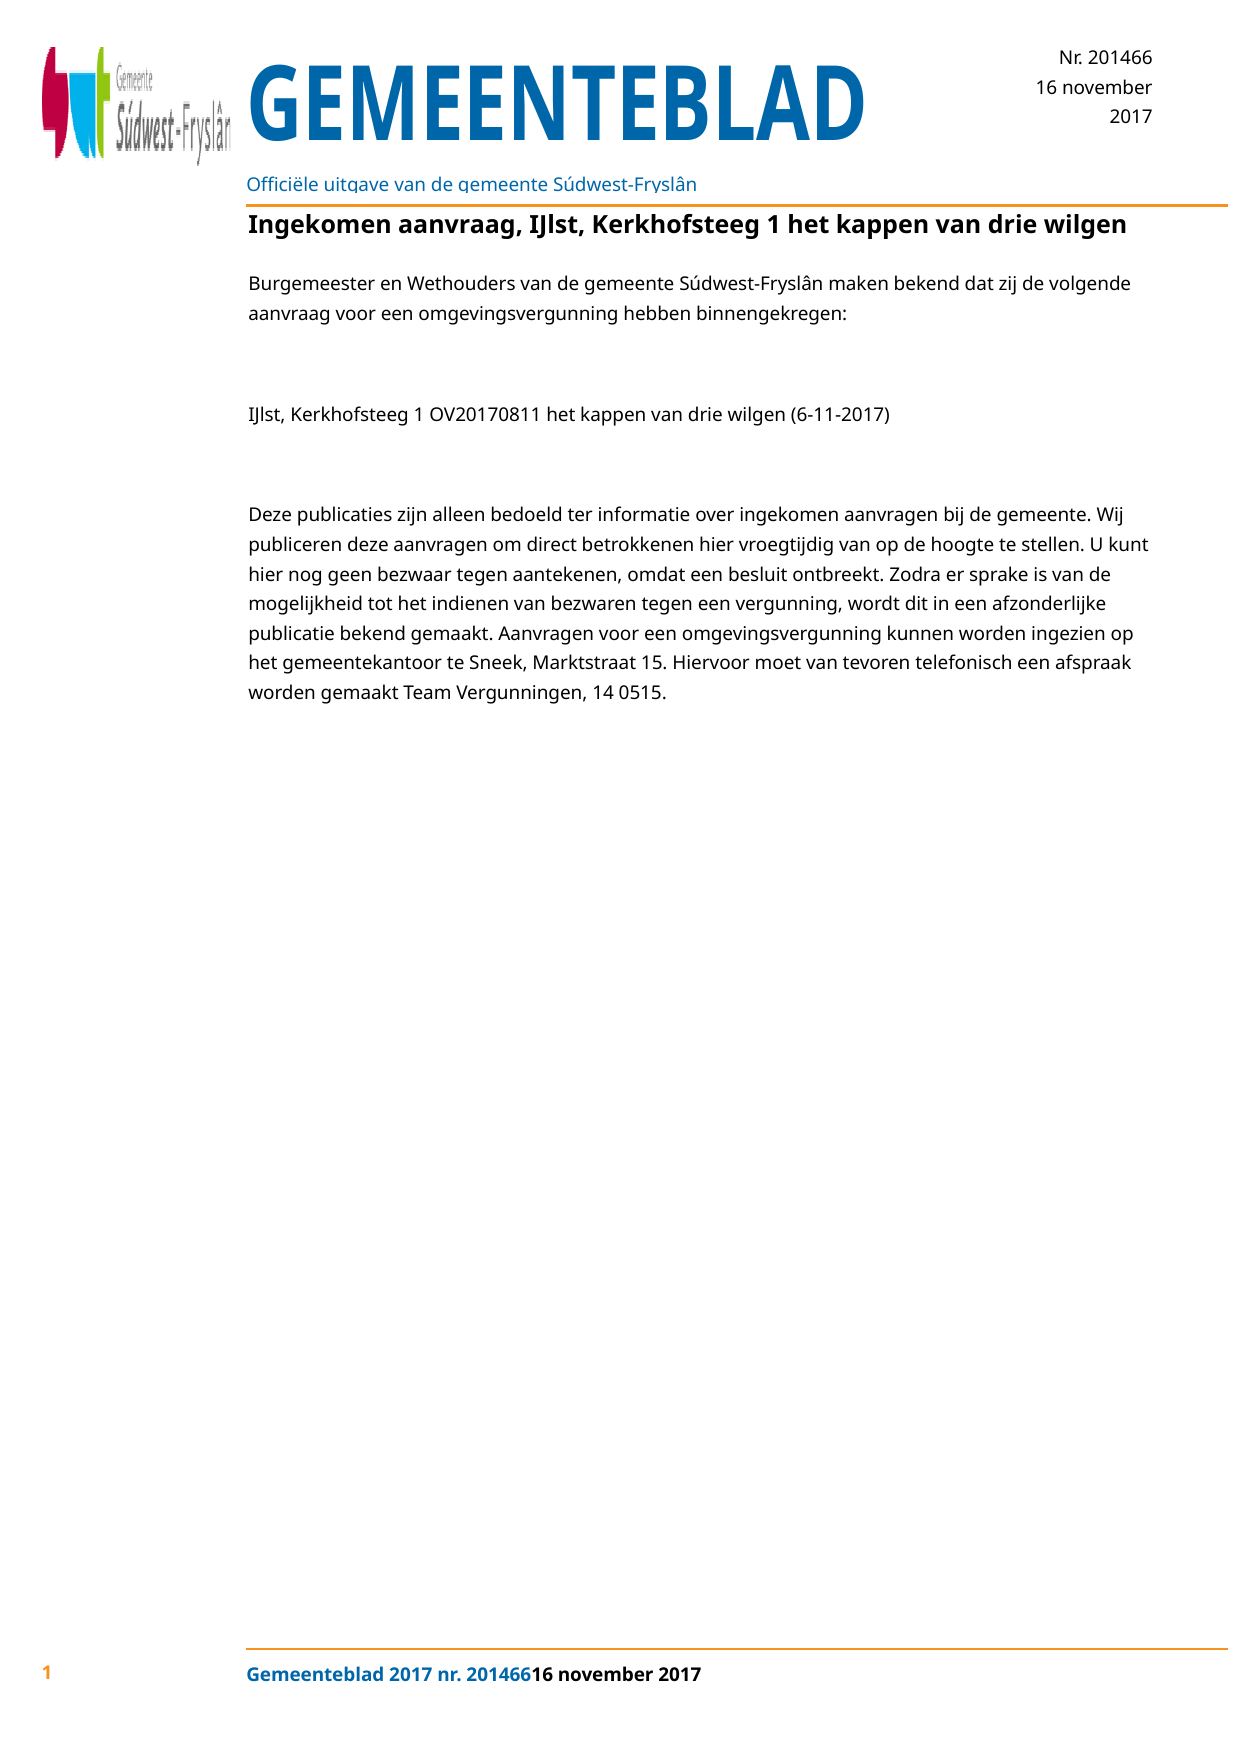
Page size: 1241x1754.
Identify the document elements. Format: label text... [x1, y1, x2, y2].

text Deze publicaties zijn alleen bedoeld ter informatie over ingekomen aanvragen bij de gemeente. Wij publiceren deze aanvragen om direct betrokkenen hier vroegtijdig van op de hoogte te stellen. U kunt hier nog geen bezwaar tegen aantekenen, omdat een besluit ontbreekt. Zodra er sprake is van de mogelijkheid tot het indienen van bezwaren tegen een vergunning, wordt dit in een afzonderlijke publicatie bekend gemaakt. Aanvragen voor een omgevingsvergunning kunnen worden ingezien op het gemeentekantoor te Sneek, Marktstraat 15. Hiervoor moet van tevoren telefonisch een afspraak worden gemaakt Team Vergunningen, 14 0515. [248, 502, 1152, 705]
text Ingekomen aanvraag, IJlst, Kerkhofsteeg 1 het kappen van drie wilgen [248, 207, 1152, 241]
picture [41, 47, 231, 172]
text Burgemeester en Wethouders van de gemeente Súdwest-Fryslân maken bekend dat zij de volgende aanvraag voor een omgevingsvergunning hebben binnengekregen: [248, 270, 1152, 326]
text IJlst, Kerkhofsteeg 1 OV20170811 het kappen van drie wilgen (6-11-2017) [248, 401, 1152, 426]
